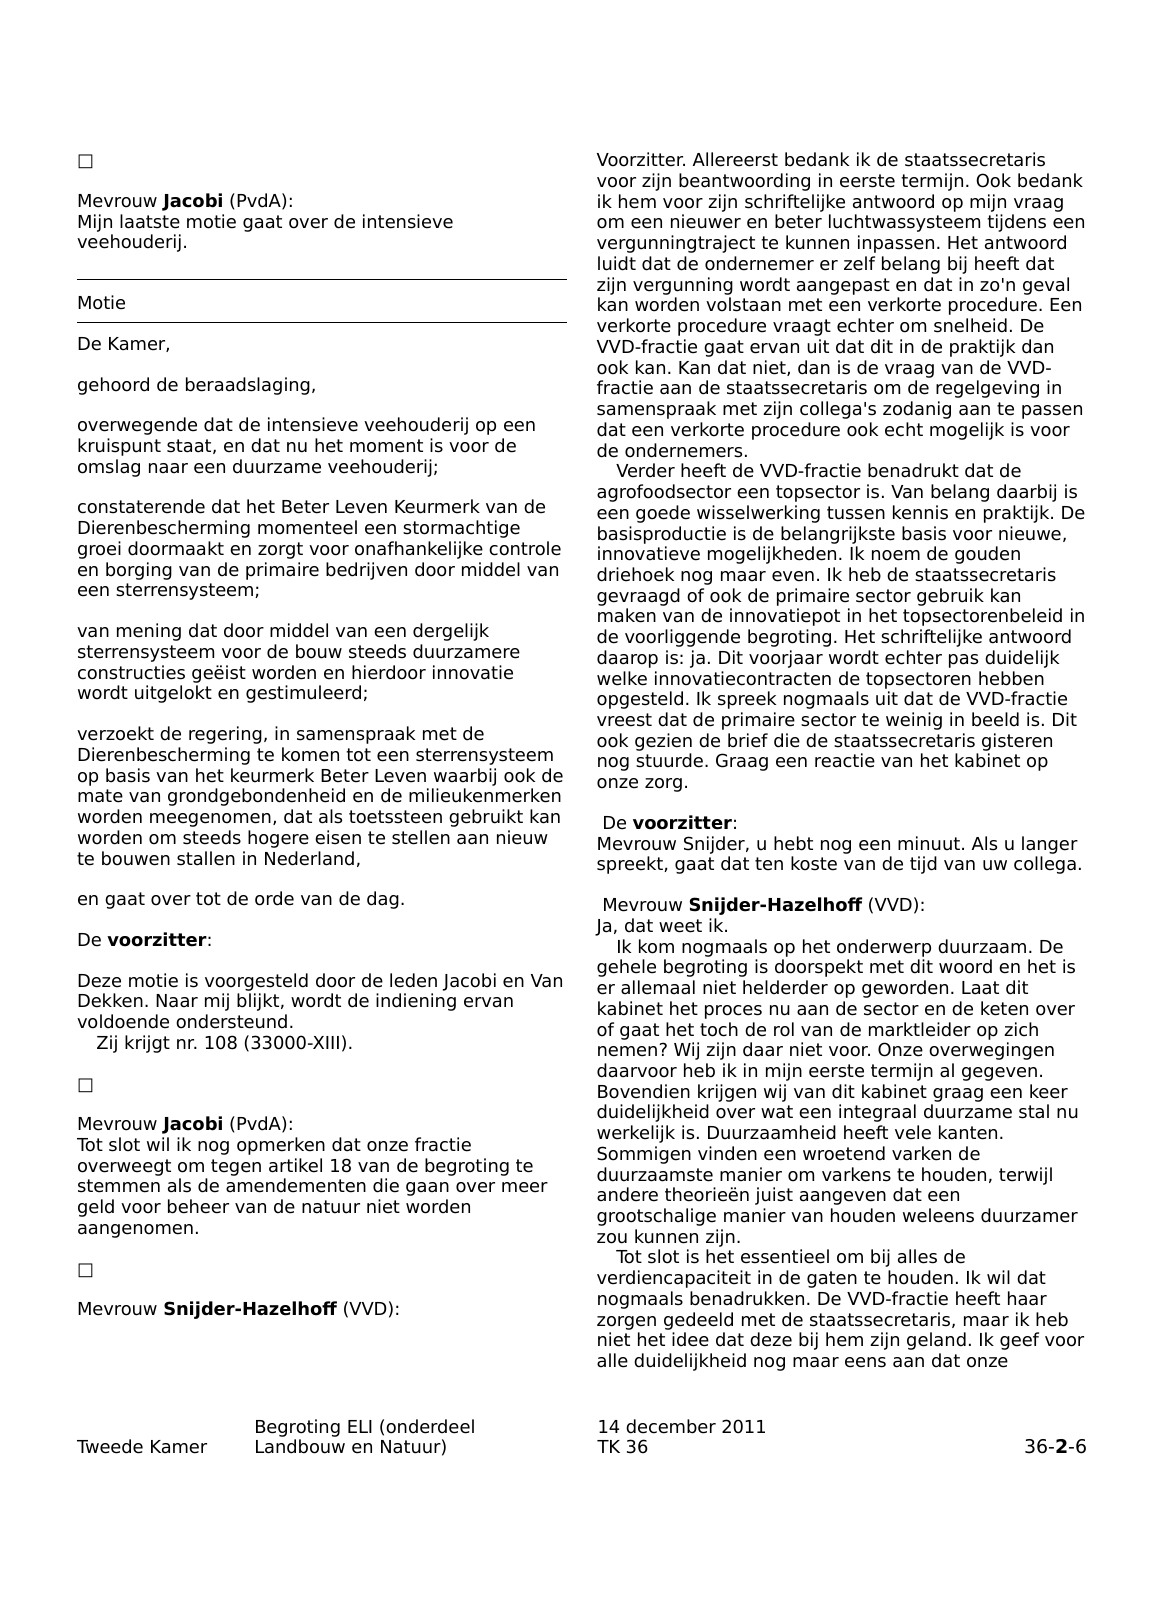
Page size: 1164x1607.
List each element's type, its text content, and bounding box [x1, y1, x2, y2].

text Mijn laatste motie gaat over de intensieve veehouderij. [77, 212, 567, 253]
text van mening dat door middel van een dergelijk sterrensysteem voor de bouw steeds duurzamere constructies geëist worden en hierdoor innovatie wordt uitgelokt en gestimuleerd; [77, 621, 567, 704]
text De voorzitter: [77, 930, 567, 951]
text verzoekt de regering, in samenspraak met de Dierenbescherming te komen tot een sterrensysteem op basis van het keurmerk Beter Leven waarbij ook de mate van grondgebondenheid en de milieukenmerken worden meegenomen, dat als toetssteen gebruikt kan worden om steeds hogere eisen te stellen aan nieuw te bouwen stallen in Nederland, [77, 724, 567, 869]
text Voorzitter. Allereerst bedank ik de staatssecretaris voor zijn beantwoording in eerste termijn. Ook bedank ik hem voor zijn schriftelijke antwoord op mijn vraag om een nieuwer en beter luchtwassysteem tijdens een vergunningtraject te kunnen inpassen. Het antwoord luidt dat de ondernemer er zelf belang bij heeft dat zijn vergunning wordt aangepast en dat in zo'n geval kan worden volstaan met een verkorte procedure. Een verkorte procedure vraagt echter om snelheid. De VVD-fractie gaat ervan uit dat dit in de praktijk dan ook kan. Kan dat niet, dan is de vraag van de VVD-fractie aan de staatssecretaris om de regelgeving in samenspraak met zijn collega's zodanig aan te passen dat een verkorte procedure ook echt mogelijk is voor de ondernemers. [596, 150, 1087, 461]
text constaterende dat het Beter Leven Keurmerk van de Dierenbescherming momenteel een stormachtige groei doormaakt en zorgt voor onafhankelijke controle en borging van de primaire bedrijven door middel van een sterrensysteem; [77, 497, 567, 601]
text Tot slot wil ik nog opmerken dat onze fractie overweegt om tegen artikel 18 van de begroting te stemmen als de amendementen die gaan over meer geld voor beheer van de natuur niet worden aangenomen. [77, 1135, 567, 1238]
text Mevrouw Jacobi (PvdA): [77, 1114, 567, 1135]
text □ [77, 1258, 567, 1279]
text Mevrouw Snijder, u hebt nog een minuut. Als u langer spreekt, gaat dat ten koste van de tijd van uw collega. [596, 833, 1087, 875]
text □ [77, 1073, 567, 1094]
text gehoord de beraadslaging, [77, 374, 567, 395]
text en gaat over tot de orde van de dag. [77, 889, 567, 910]
text Mevrouw Jacobi (PvdA): [77, 191, 567, 212]
text Ik kom nogmaals op het onderwerp duurzaam. De gehele begroting is doorspekt met dit woord en het is er allemaal niet helderder op geworden. Laat dit kabinet het proces nu aan de sector en de keten over of gaat het toch de rol van de marktleider op zich nemen? Wij zijn daar niet voor. Onze overwegingen daarvoor heb ik in mijn eerste termijn al gegeven. Bovendien krijgen wij van dit kabinet graag een keer duidelijkheid over wat een integraal duurzame stal nu werkelijk is. Duurzaamheid heeft vele kanten. Sommigen vinden een wroetend varken de duurzaamste manier om varkens te houden, terwijl andere theorieën juist aangeven dat een grootschalige manier van houden weleens duurzamer zou kunnen zijn. [596, 936, 1087, 1247]
text Mevrouw Snijder-Hazelhoff (VVD): [596, 895, 1087, 916]
text □ [77, 150, 567, 171]
text Mevrouw Snijder-Hazelhoff (VVD): [77, 1299, 567, 1320]
text Verder heeft de VVD-fractie benadrukt dat de agrofoodsector een topsector is. Van belang daarbij is een goede wisselwerking tussen kennis en praktijk. De basisproductie is de belangrijkste basis voor nieuwe, innovatieve mogelijkheden. Ik noem de gouden driehoek nog maar even. Ik heb de staatssecretaris gevraagd of ook de primaire sector gebruik kan maken van de innovatiepot in het topsectorenbeleid in de voorliggende begroting. Het schriftelijke antwoord daarop is: ja. Dit voorjaar wordt echter pas duidelijk welke innovatiecontracten de topsectoren hebben opgesteld. Ik spreek nogmaals uit dat de VVD-fractie vreest dat de primaire sector te weinig in beeld is. Dit ook gezien de brief die de staatssecretaris gisteren nog stuurde. Graag een reactie van het kabinet op onze zorg. [596, 461, 1087, 793]
text Deze motie is voorgesteld door de leden Jacobi en Van Dekken. Naar mij blijkt, wordt de indiening ervan voldoende ondersteund. [77, 971, 567, 1033]
text Tot slot is het essentieel om bij alles de verdiencapaciteit in de gaten te houden. Ik wil dat nogmaals benadrukken. De VVD-fractie heeft haar zorgen gedeeld met de staatssecretaris, maar ik heb niet het idee dat deze bij hem zijn geland. Ik geef voor alle duidelijkheid nog maar eens aan dat onze [596, 1247, 1087, 1372]
text overwegende dat de intensieve veehouderij op een kruispunt staat, en dat nu het moment is voor de omslag naar een duurzame veehouderij; [77, 415, 567, 477]
text De Kamer, [77, 334, 567, 354]
text De voorzitter: [596, 813, 1087, 833]
text Ja, dat weet ik. [596, 916, 1087, 936]
text Zij krijgt nr. 108 (33000-XIII). [77, 1033, 567, 1053]
text Motie [77, 293, 567, 314]
